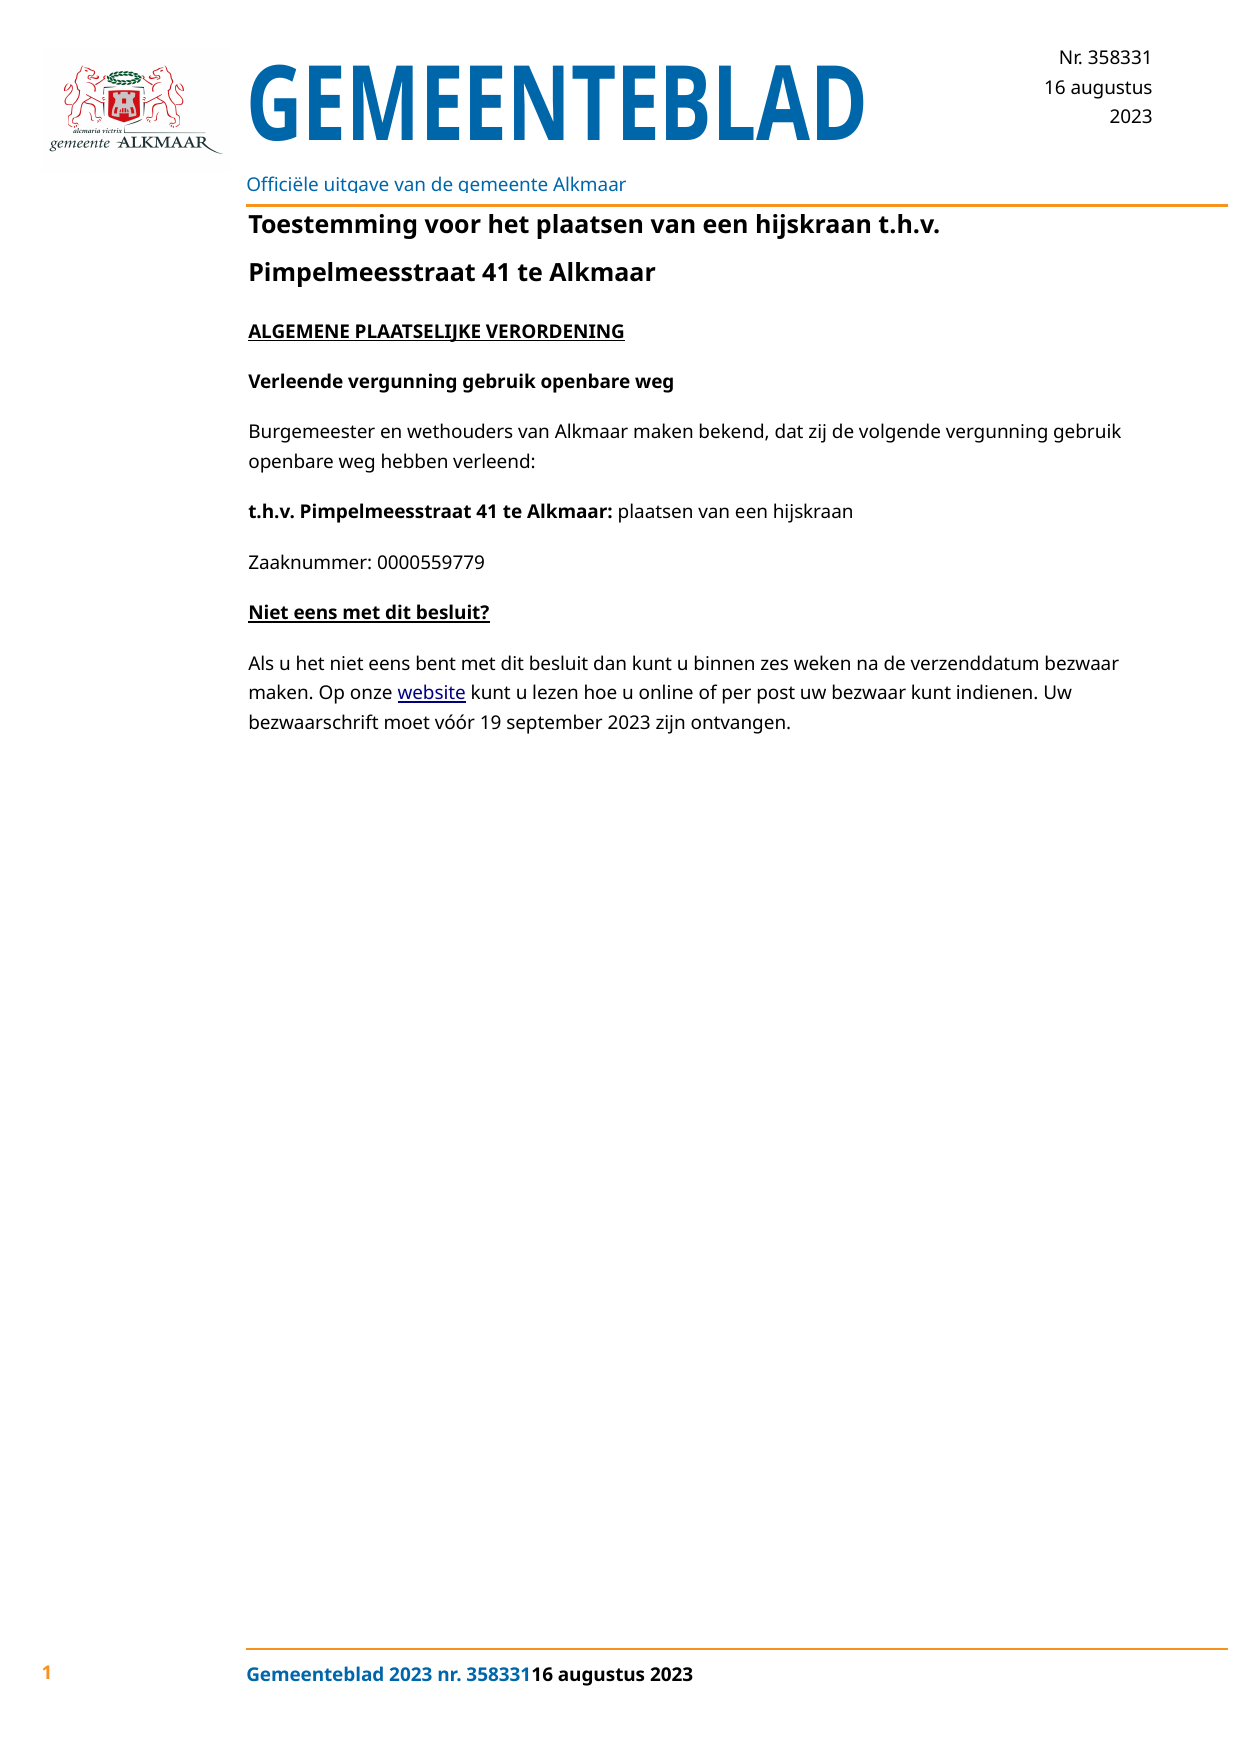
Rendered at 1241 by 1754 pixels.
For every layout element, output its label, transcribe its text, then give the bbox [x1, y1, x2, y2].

text Toestemming voor het plaatsen van een hijskraan t.h.v. Pimpelmeesstraat 41 te Alkmaar [248, 207, 1152, 288]
text Burgemeester en wethouders van Alkmaar maken bekend, dat zij de volgende vergunning gebruik openbare weg hebben verleend: [248, 419, 1152, 474]
text Als u het niet eens bent met dit besluit dan kunt u binnen zes weken na de verzenddatum bezwaar maken. Op onze website kunt u lezen hoe u online of per post uw bezwaar kunt indienen. Uw bezwaarschrift moet vóór 19 september 2023 zijn ontvangen. [248, 650, 1152, 735]
text Niet eens met dit besluit? [248, 599, 1152, 625]
picture [41, 47, 231, 172]
text Zaaknummer: 0000559779 [248, 549, 1152, 575]
text t.h.v. Pimpelmeesstraat 41 te Alkmaar: plaatsen van een hijskraan [248, 499, 1152, 524]
text ALGEMENE PLAATSELIJKE VERORDENING [248, 318, 1152, 344]
text Verleende vergunning gebruik openbare weg [248, 368, 1152, 394]
